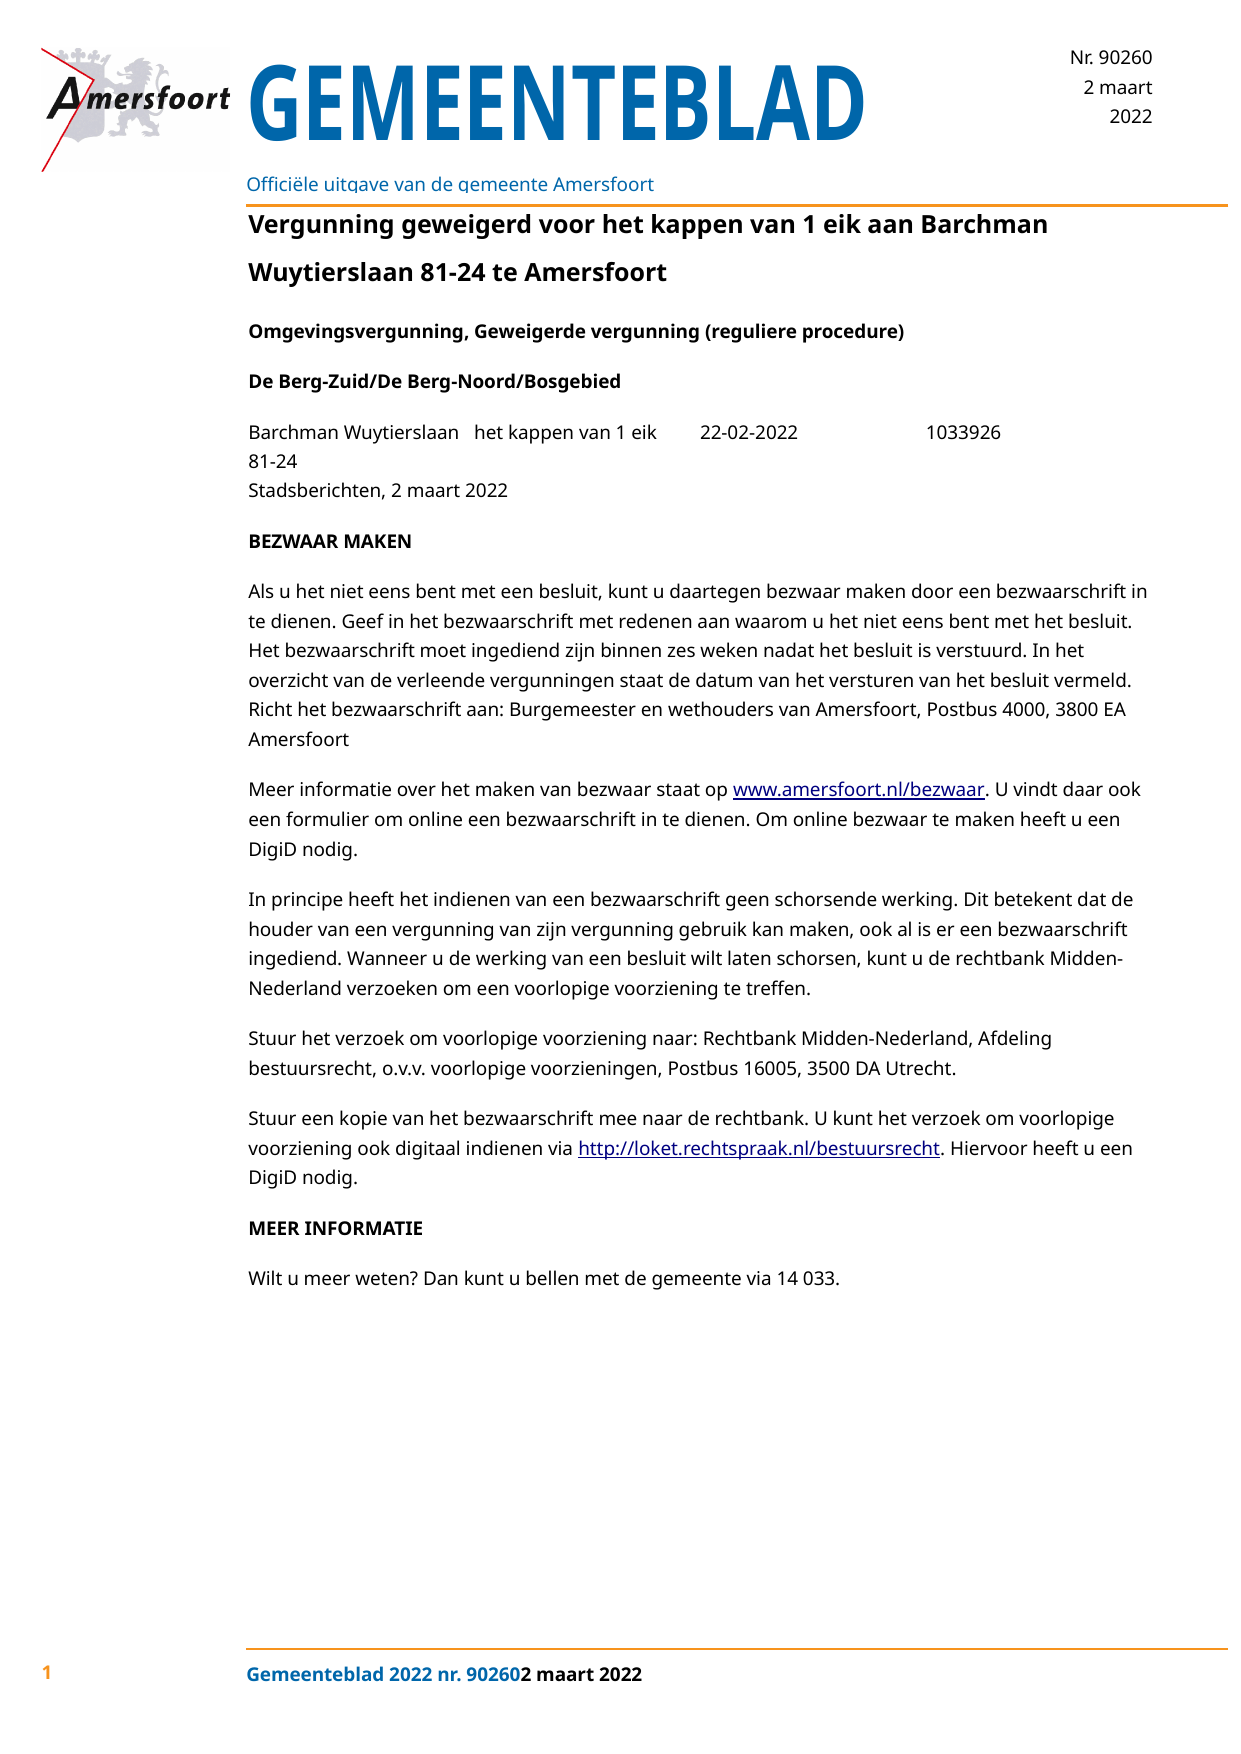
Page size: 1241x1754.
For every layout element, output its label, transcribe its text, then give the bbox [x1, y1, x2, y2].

text In principe heeft het indienen van een bezwaarschrift geen schorsende werking. Dit betekent dat de houder van een vergunning van zijn vergunning gebruik kan maken, ook al is er een bezwaarschrift ingediend. Wanneer u de werking van een besluit wilt laten schorsen, kunt u de rechtbank Midden-Nederland verzoeken om een voorlopige voorziening te treffen. [248, 886, 1152, 1001]
text MEER INFORMATIE [248, 1215, 1152, 1241]
text De Berg-Zuid/De Berg-Noord/Bosgebied [248, 368, 1152, 394]
table_header 1033926 [926, 419, 1152, 474]
text Stadsberichten, 2 maart 2022 [248, 477, 1152, 503]
table_header het kappen van 1 eik [474, 419, 700, 474]
text Vergunning geweigerd voor het kappen van 1 eik aan Barchman Wuytierslaan 81-24 te Amersfoort [248, 207, 1152, 288]
text Meer informatie over het maken van bezwaar staat op www.amersfoort.nl/bezwaar. U vindt daar ook een formulier om online een bezwaarschrift in te dienen. Om online bezwaar te maken heeft u een DigiD nodig. [248, 777, 1152, 861]
text Stuur het verzoek om voorlopige voorziening naar: Rechtbank Midden-Nederland, Afdeling bestuursrecht, o.v.v. voorlopige voorzieningen, Postbus 16005, 3500 DA Utrecht. [248, 1025, 1152, 1081]
text Wilt u meer weten? Dan kunt u bellen met de gemeente via 14 033. [248, 1265, 1152, 1291]
table_header Barchman Wuytierslaan 81-24 [248, 419, 474, 474]
text Stuur een kopie van het bezwaarschrift mee naar de rechtbank. U kunt het verzoek om voorlopige voorziening ook digitaal indienen via http://loket.rechtspraak.nl/bestuursrecht. Hiervoor heeft u een DigiD nodig. [248, 1105, 1152, 1190]
text Omgevingsvergunning, Geweigerde vergunning (reguliere procedure) [248, 318, 1152, 344]
text BEZWAAR MAKEN [248, 528, 1152, 553]
picture [41, 47, 231, 172]
table_header 22-02-2022 [700, 419, 926, 474]
text Als u het niet eens bent met een besluit, kunt u daartegen bezwaar maken door een bezwaarschrift in te dienen. Geef in het bezwaarschrift met redenen aan waarom u het niet eens bent met het besluit. Het bezwaarschrift moet ingediend zijn binnen zes weken nadat het besluit is verstuurd. In het overzicht van de verleende vergunningen staat de datum van het versturen van het besluit vermeld. Richt het bezwaarschrift aan: Burgemeester en wethouders van Amersfoort, Postbus 4000, 3800 EA Amersfoort [248, 578, 1152, 752]
